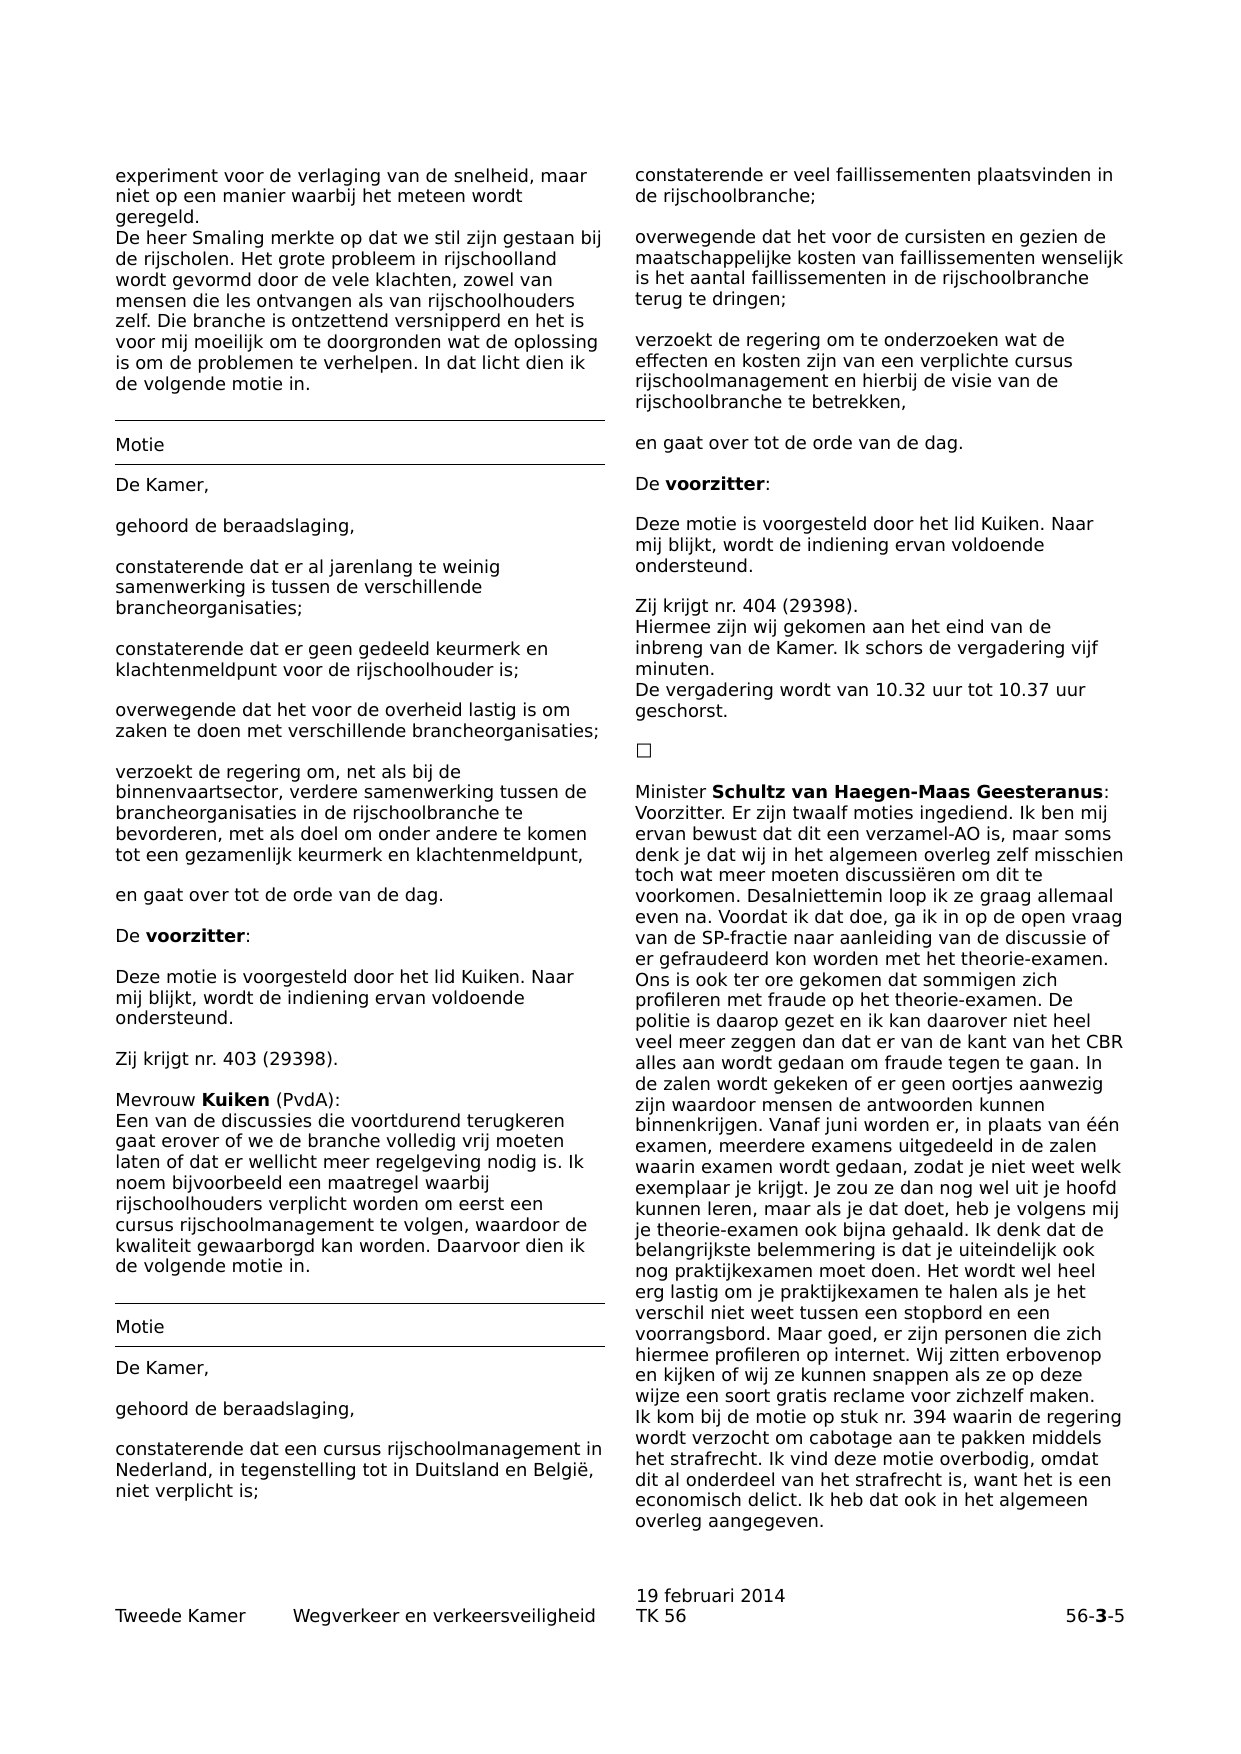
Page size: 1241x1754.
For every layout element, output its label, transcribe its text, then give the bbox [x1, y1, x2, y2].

text constaterende dat er al jarenlang te weinig samenwerking is tussen de verschillende brancheorganisaties; [115, 557, 605, 619]
text Voorzitter. Er zijn twaalf moties ingediend. Ik ben mij ervan bewust dat dit een verzamel-AO is, maar soms denk je dat wij in het algemeen overleg zelf misschien toch wat meer moeten discussiëren om dit te voorkomen. Desalniettemin loop ik ze graag allemaal even na. Voordat ik dat doe, ga ik in op de open vraag van de SP-fractie naar aanleiding van de discussie of er gefraudeerd kon worden met het theorie-examen. Ons is ook ter ore gekomen dat sommigen zich profileren met fraude op het theorie-examen. De politie is daarop gezet en ik kan daarover niet heel veel meer zeggen dan dat er van de kant van het CBR alles aan wordt gedaan om fraude tegen te gaan. In de zalen wordt gekeken of er geen oortjes aanwezig zijn waardoor mensen de antwoorden kunnen binnenkrijgen. Vanaf juni worden er, in plaats van één examen, meerdere examens uitgedeeld in de zalen waarin examen wordt gedaan, zodat je niet weet welk exemplaar je krijgt. Je zou ze dan nog wel uit je hoofd kunnen leren, maar als je dat doet, heb je volgens mij je theorie-examen ook bijna gehaald. Ik denk dat de belangrijkste belemmering is dat je uiteindelijk ook nog praktijkexamen moet doen. Het wordt wel heel erg lastig om je praktijkexamen te halen als je het verschil niet weet tussen een stopbord en een voorrangsbord. Maar goed, er zijn personen die zich hiermee profileren op internet. Wij zitten erbovenop en kijken of wij ze kunnen snappen als ze op deze wijze een soort gratis reclame voor zichzelf maken. [635, 803, 1125, 1407]
text Ik kom bij de motie op stuk nr. 394 waarin de regering wordt verzocht om cabotage aan te pakken middels het strafrecht. Ik vind deze motie overbodig, omdat dit al onderdeel van het strafrecht is, want het is een economisch delict. Ik heb dat ook in het algemeen overleg aangegeven. [635, 1407, 1125, 1532]
text Motie [115, 1317, 605, 1338]
text constaterende er veel faillissementen plaatsvinden in de rijschoolbranche; [635, 165, 1125, 207]
text Zij krijgt nr. 404 (29398). [635, 596, 1125, 617]
text Mevrouw Kuiken (PvdA): [115, 1090, 605, 1110]
text De voorzitter: [115, 926, 605, 947]
text en gaat over tot de orde van de dag. [115, 885, 605, 906]
text De Kamer, [115, 475, 605, 496]
text De voorzitter: [635, 473, 1125, 494]
text overwegende dat het voor de cursisten en gezien de maatschappelijke kosten van faillissementen wenselijk is het aantal faillissementen in de rijschoolbranche terug te dringen; [635, 227, 1125, 310]
text Deze motie is voorgesteld door het lid Kuiken. Naar mij blijkt, wordt de indiening ervan voldoende ondersteund. [635, 514, 1125, 576]
text De heer Smaling merkte op dat we stil zijn gestaan bij de rijscholen. Het grote probleem in rijschoolland wordt gevormd door de vele klachten, zowel van mensen die les ontvangen als van rijschoolhouders zelf. Die branche is ontzettend versnipperd en het is voor mij moeilijk om te doorgronden wat de oplossing is om de problemen te verhelpen. In dat licht dien ik de volgende motie in. [115, 228, 605, 394]
text De Kamer, [115, 1358, 605, 1378]
text De vergadering wordt van 10.32 uur tot 10.37 uur geschorst. [635, 679, 1125, 721]
text verzoekt de regering om te onderzoeken wat de effecten en kosten zijn van een verplichte cursus rijschoolmanagement en hierbij de visie van de rijschoolbranche te betrekken, [635, 330, 1125, 413]
text Minister Schultz van Haegen-Maas Geesteranus: [635, 782, 1125, 803]
text Motie [115, 434, 605, 455]
text gehoord de beraadslaging, [115, 516, 605, 537]
text overwegende dat het voor de overheid lastig is om zaken te doen met verschillende brancheorganisaties; [115, 700, 605, 742]
text constaterende dat een cursus rijschoolmanagement in Nederland, in tegenstelling tot in Duitsland en België, niet verplicht is; [115, 1439, 605, 1501]
text Hiermee zijn wij gekomen aan het eind van de inbreng van de Kamer. Ik schors de vergadering vijf minuten. [635, 617, 1125, 679]
text constaterende dat er geen gedeeld keurmerk en klachtenmeldpunt voor de rijschoolhouder is; [115, 639, 605, 680]
text Zij krijgt nr. 403 (29398). [115, 1049, 605, 1070]
text Deze motie is voorgesteld door het lid Kuiken. Naar mij blijkt, wordt de indiening ervan voldoende ondersteund. [115, 967, 605, 1029]
text gehoord de beraadslaging, [115, 1398, 605, 1419]
text ⬜ [635, 741, 1125, 762]
text experiment voor de verlaging van de snelheid, maar niet op een manier waarbij het meteen wordt geregeld. [115, 165, 605, 228]
text Een van de discussies die voortdurend terugkeren gaat erover of we de branche volledig vrij moeten laten of dat er wellicht meer regelgeving nodig is. Ik noem bijvoorbeeld een maatregel waarbij rijschoolhouders verplicht worden om eerst een cursus rijschoolmanagement te volgen, waardoor de kwaliteit gewaarborgd kan worden. Daarvoor dien ik de volgende motie in. [115, 1110, 605, 1277]
text en gaat over tot de orde van de dag. [635, 433, 1125, 453]
text verzoekt de regering om, net als bij de binnenvaartsector, verdere samenwerking tussen de brancheorganisaties in de rijschoolbranche te bevorderen, met als doel om onder andere te komen tot een gezamenlijk keurmerk en klachtenmeldpunt, [115, 762, 605, 865]
